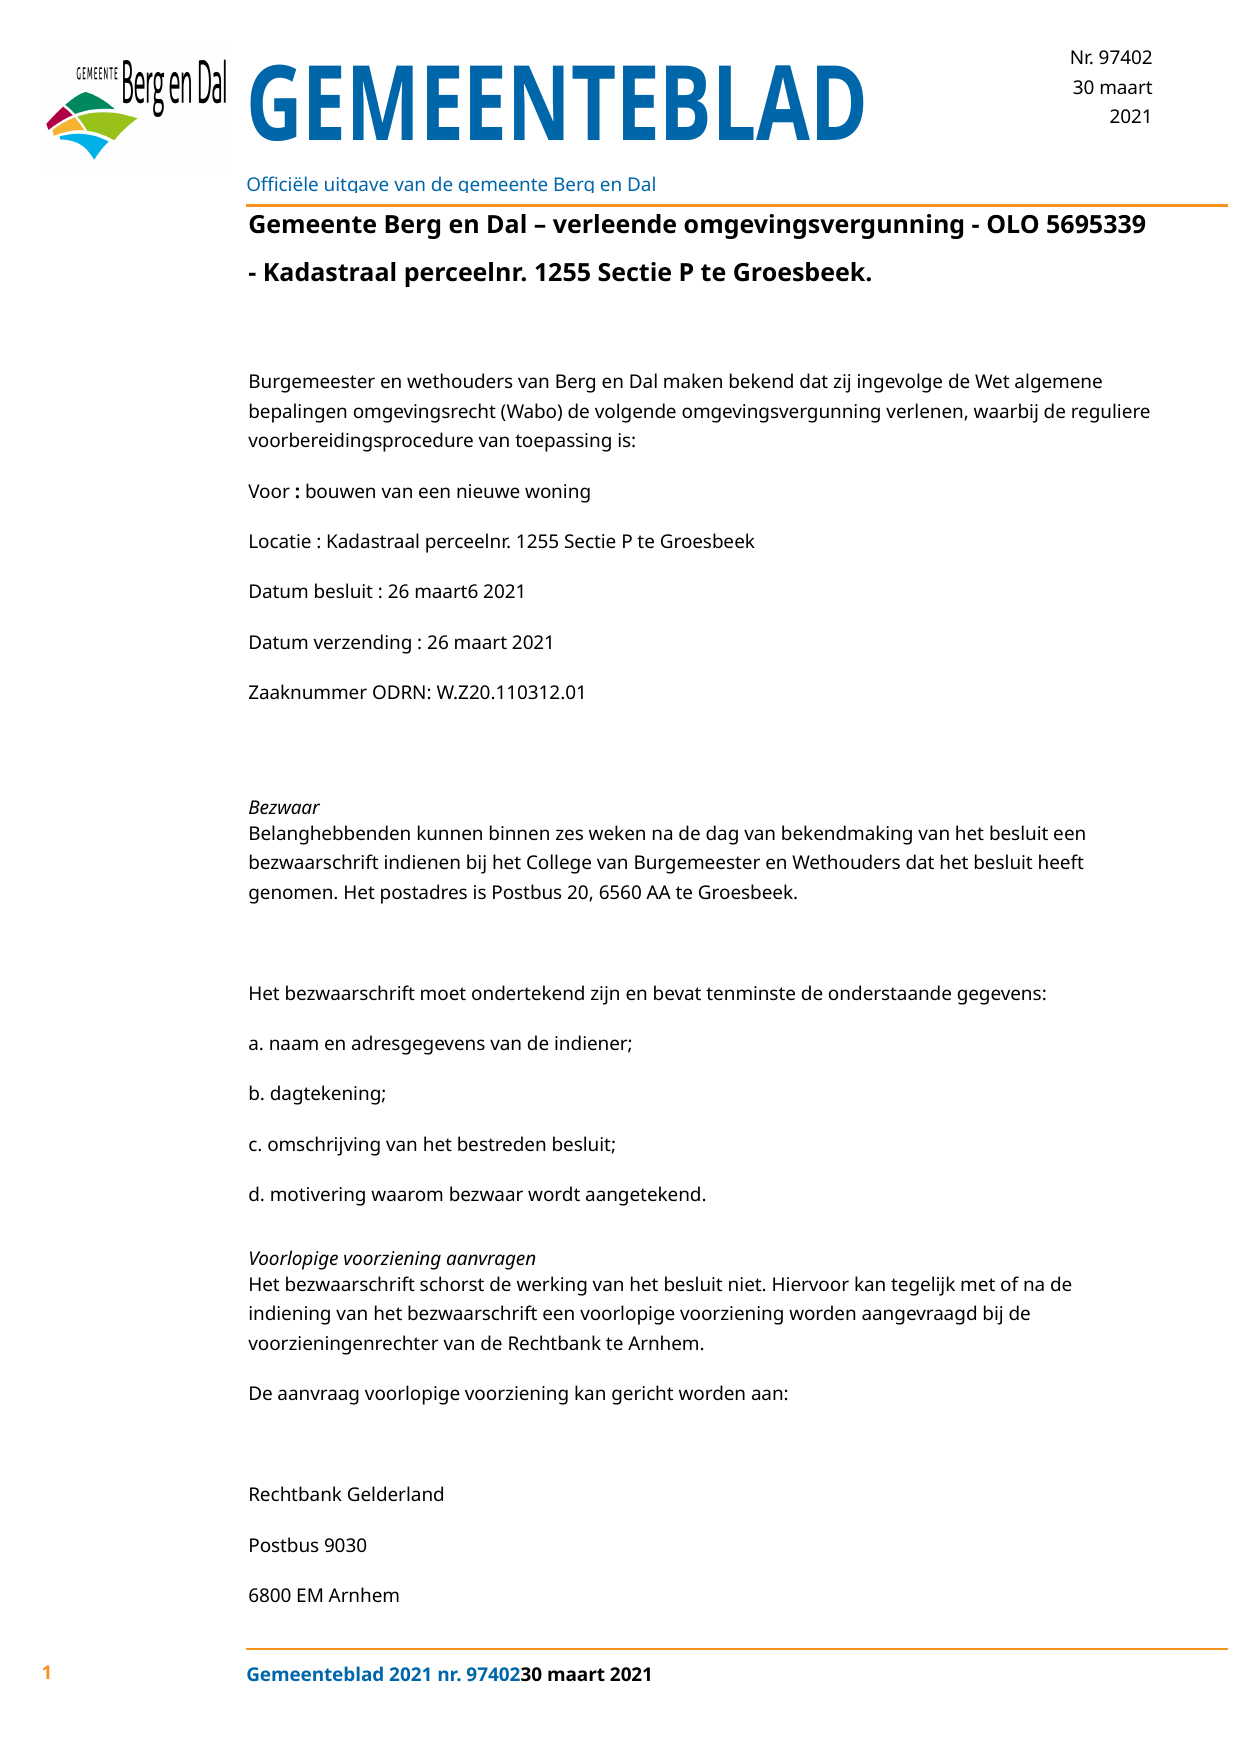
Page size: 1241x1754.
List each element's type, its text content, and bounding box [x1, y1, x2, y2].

text De aanvraag voorlopige voorziening kan gericht worden aan: [248, 1381, 1152, 1406]
text Burgemeester en wethouders van Berg en Dal maken bekend dat zij ingevolge de Wet algemene bepalingen omgevingsrecht (Wabo) de volgende omgevingsvergunning verlenen, waarbij de reguliere voorbereidingsprocedure van toepassing is: [248, 368, 1152, 453]
text d. motivering waarom bezwaar wordt aangetekend. [248, 1181, 1152, 1207]
text Belanghebbenden kunnen binnen zes weken na de dag van bekendmaking van het besluit een bezwaarschrift indienen bij het College van Burgemeester en Wethouders dat het besluit heeft genomen. Het postadres is Postbus 20, 6560 AA te Groesbeek. [248, 820, 1152, 904]
text 6800 EM Arnhem [248, 1582, 1152, 1608]
text a. naam en adresgegevens van de indiener; [248, 1030, 1152, 1056]
text Datum besluit : 26 maart6 2021 [248, 579, 1152, 604]
text Voorlopige voorziening aanvragen [248, 1245, 1152, 1271]
text Het bezwaarschrift moet ondertekend zijn en bevat tenminste de onderstaande gegevens: [248, 980, 1152, 1005]
text b. dagtekening; [248, 1081, 1152, 1106]
text Gemeente Berg en Dal – verleende omgevingsvergunning - OLO 5695339 - Kadastraal perceelnr. 1255 Sectie P te Groesbeek. [248, 207, 1152, 288]
text c. omschrijving van het bestreden besluit; [248, 1131, 1152, 1157]
text Bezwaar [248, 794, 1152, 820]
text Zaaknummer ODRN: W.Z20.110312.01 [248, 679, 1152, 705]
text Het bezwaarschrift schorst de werking van het besluit niet. Hiervoor kan tegelijk met of na de indiening van het bezwaarschrift een voorlopige voorziening worden aangevraagd bij de voorzieningenrechter van de Rechtbank te Arnhem. [248, 1271, 1152, 1356]
picture [41, 47, 231, 172]
text Postbus 9030 [248, 1532, 1152, 1558]
text Locatie : Kadastraal perceelnr. 1255 Sectie P te Groesbeek [248, 528, 1152, 554]
text Rechtbank Gelderland [248, 1481, 1152, 1507]
text Voor : bouwen van een nieuwe woning [248, 478, 1152, 504]
text Datum verzending : 26 maart 2021 [248, 629, 1152, 655]
